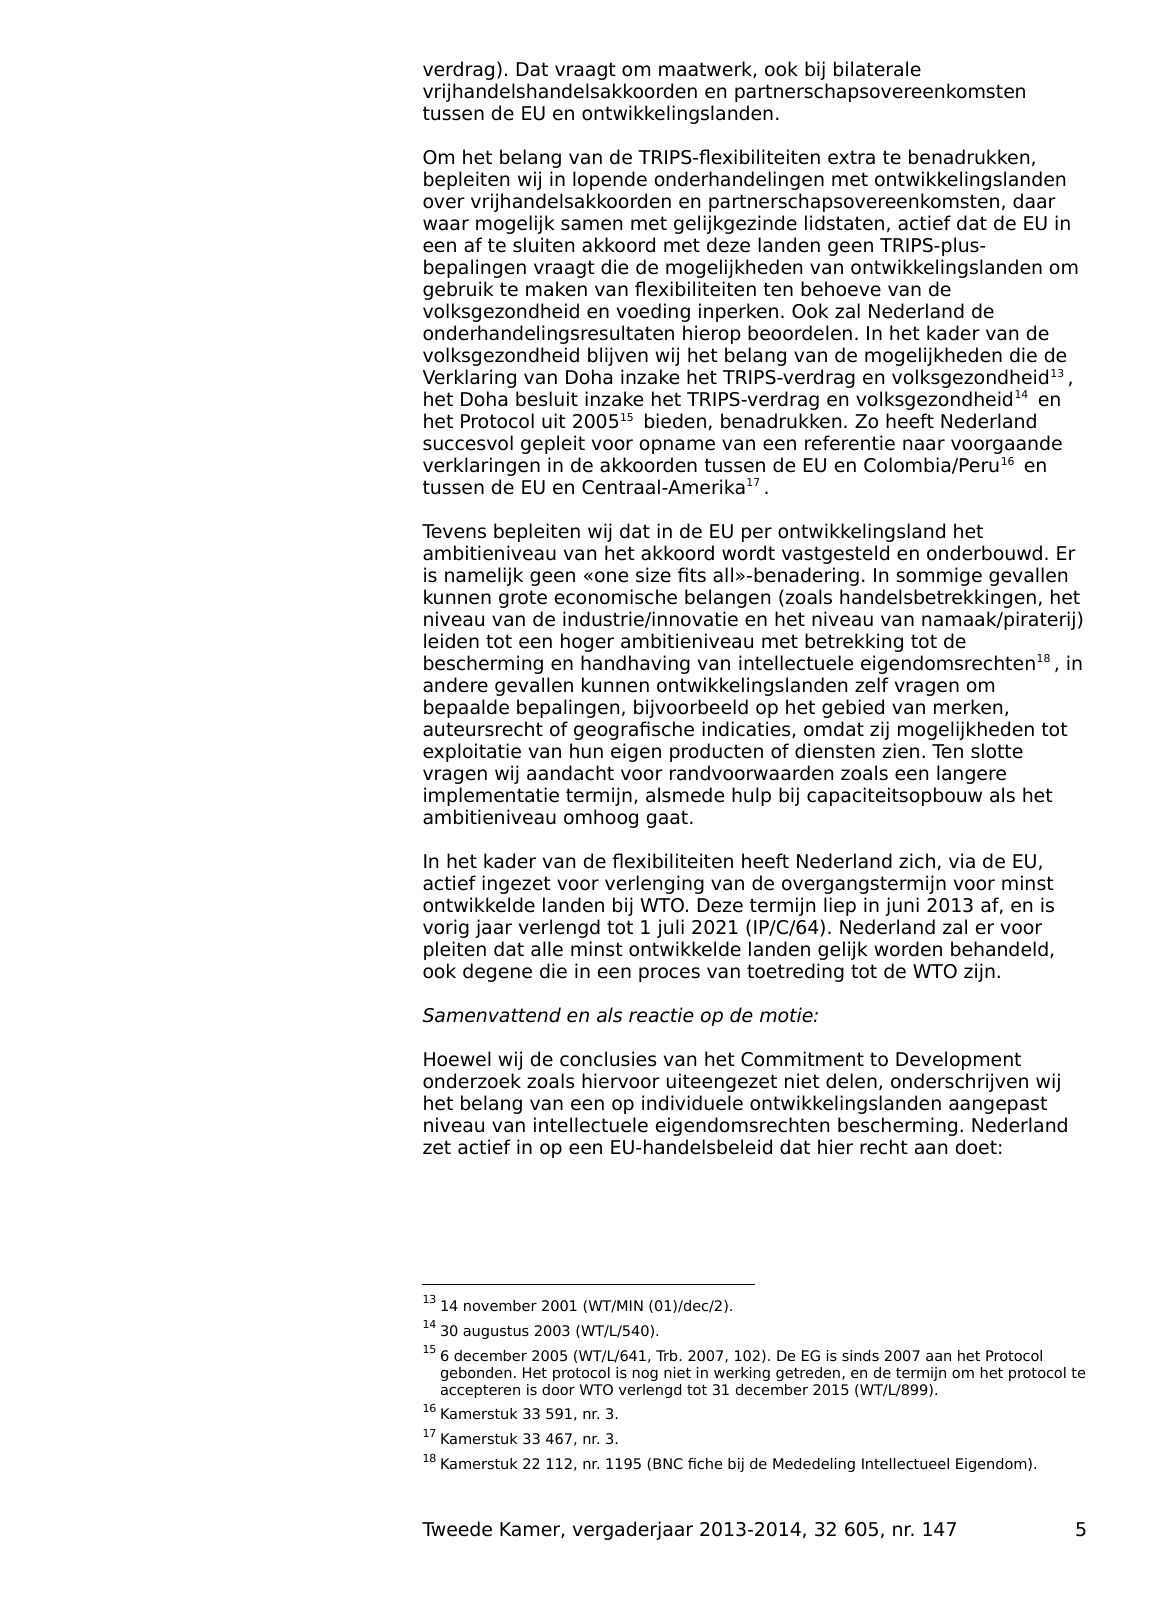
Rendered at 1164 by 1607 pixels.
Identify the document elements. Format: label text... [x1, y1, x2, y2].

text In het kader van de flexibiliteiten heeft Nederland zich, via de EU, actief ingezet voor verlenging van de overgangstermijn voor minst ontwikkelde landen bij WTO. Deze termijn liep in juni 2013 af, en is vorig jaar verlengd tot 1 juli 2021 (IP/C/64). Nederland zal er voor pleiten dat alle minst ontwikkelde landen gelijk worden behandeld, ook degene die in een proces van toetreding tot de WTO zijn. [422, 851, 1087, 983]
text Kamerstuk 22 112, nr. 1195 (BNC fiche bij de Mededeling Intellectueel Eigendom). [422, 1452, 1087, 1474]
text Tevens bepleiten wij dat in de EU per ontwikkelingsland het ambitieniveau van het akkoord wordt vastgesteld en onderbouwd. Er is namelijk geen «one size fits all»-benadering. In sommige gevallen kunnen grote economische belangen (zoals handelsbetrekkingen, het niveau van de industrie/innovatie en het niveau van namaak/piraterij) leiden tot een hoger ambitieniveau met betrekking tot de bescherming en handhaving van intellectuele eigendomsrechten, in andere gevallen kunnen ontwikkelingslanden zelf vragen om bepaalde bepalingen, bijvoorbeeld op het gebied van merken, auteursrecht of geografische indicaties, omdat zij mogelijkheden tot exploitatie van hun eigen producten of diensten zien. Ten slotte vragen wij aandacht voor randvoorwaarden zoals een langere implementatie termijn, alsmede hulp bij capaciteitsopbouw als het ambitieniveau omhoog gaat. [422, 521, 1087, 829]
text Kamerstuk 33 591, nr. 3. [422, 1402, 1087, 1424]
text Hoewel wij de conclusies van het Commitment to Development onderzoek zoals hiervoor uiteengezet niet delen, onderschrijven wij het belang van een op individuele ontwikkelingslanden aangepast niveau van intellectuele eigendomsrechten bescherming. Nederland zet actief in op een EU-handelsbeleid dat hier recht aan doet: [422, 1049, 1087, 1159]
text Om het belang van de TRIPS-flexibiliteiten extra te benadrukken, bepleiten wij in lopende onderhandelingen met ontwikkelingslanden over vrijhandelsakkoorden en partnerschapsovereenkomsten, daar waar mogelijk samen met gelijkgezinde lidstaten, actief dat de EU in een af te sluiten akkoord met deze landen geen TRIPS-plus-bepalingen vraagt die de mogelijkheden van ontwikkelingslanden om gebruik te maken van flexibiliteiten ten behoeve van de volksgezondheid en voeding inperken. Ook zal Nederland de onderhandelingsresultaten hierop beoordelen. In het kader van de volksgezondheid blijven wij het belang van de mogelijkheden die de Verklaring van Doha inzake het TRIPS-verdrag en volksgezondheid, het Doha besluit inzake het TRIPS-verdrag en volksgezondheid en het Protocol uit 2005 bieden, benadrukken. Zo heeft Nederland succesvol gepleit voor opname van een referentie naar voorgaande verklaringen in de akkoorden tussen de EU en Colombia/Peru en tussen de EU en Centraal-Amerika. [422, 147, 1087, 499]
text Kamerstuk 33 467, nr. 3. [422, 1427, 1087, 1449]
text 14 november 2001 (WT/MIN (01)/dec/2). [422, 1293, 1087, 1316]
text verdrag). Dat vraagt om maatwerk, ook bij bilaterale vrijhandelshandelsakkoorden en partnerschapsovereenkomsten tussen de EU en ontwikkelingslanden. [422, 59, 1087, 125]
subtitle Samenvattend en als reactie op de motie: [422, 1005, 1087, 1027]
text 6 december 2005 (WT/L/641, Trb. 2007, 102). De EG is sinds 2007 aan het Protocol gebonden. Het protocol is nog niet in werking getreden, en de termijn om het protocol te accepteren is door WTO verlengd tot 31 december 2015 (WT/L/899). [422, 1343, 1087, 1399]
text 30 augustus 2003 (WT/L/540). [422, 1318, 1087, 1341]
